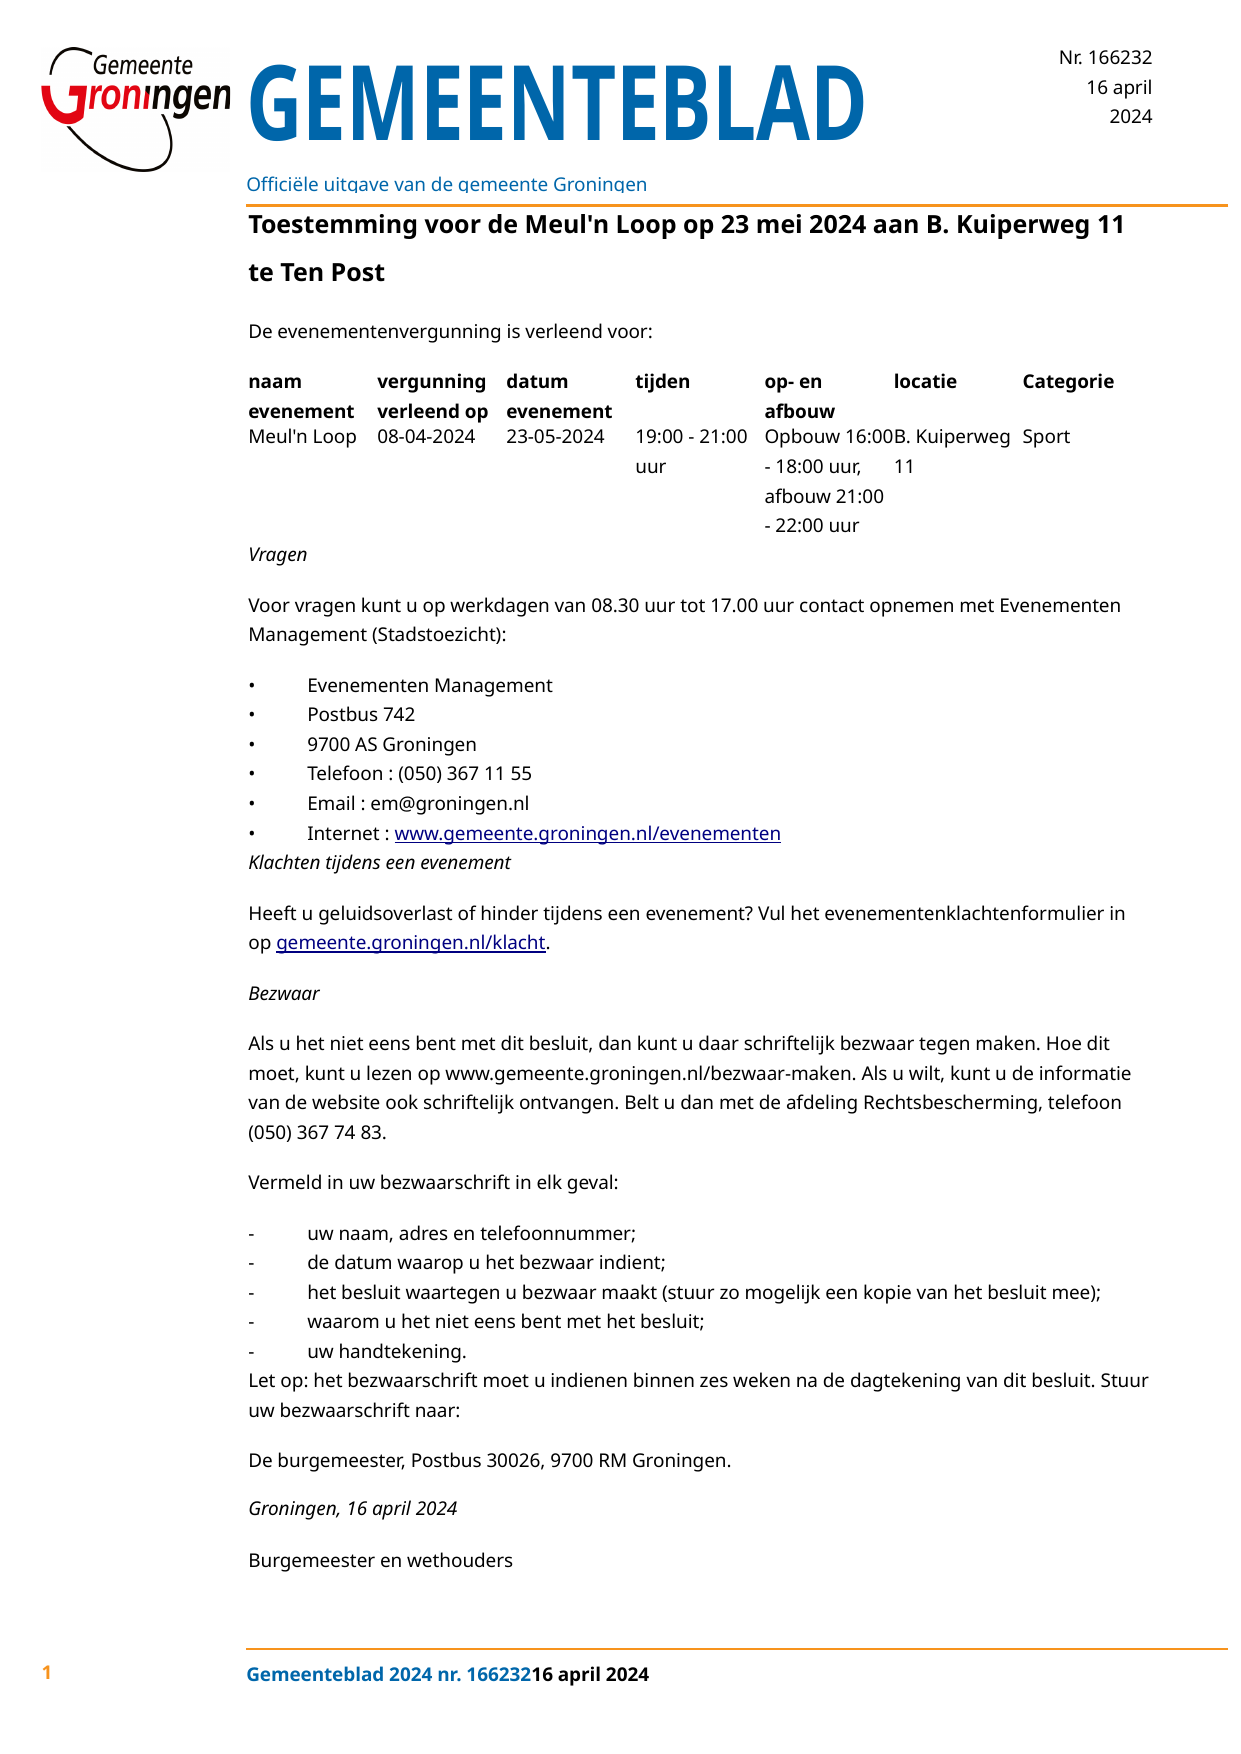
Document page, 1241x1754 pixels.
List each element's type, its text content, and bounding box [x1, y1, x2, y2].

list Postbus 742 [248, 701, 1152, 727]
list Internet : www.gemeente.groningen.nl/evenementen [248, 820, 1152, 846]
text De evenementenvergunning is verleend voor: [248, 318, 1152, 344]
text Groningen, 16 april 2024 [248, 1496, 1152, 1521]
text Let op: het bezwaarschrift moet u indienen binnen zes weken na de dagtekening van dit besluit. Stuur uw bezwaarschrift naar: [248, 1368, 1152, 1423]
list waarom u het niet eens bent met het besluit; [248, 1308, 1152, 1334]
table_cell 08-04-2024 [377, 424, 506, 538]
list Email : em@groningen.nl [248, 790, 1152, 816]
table_header naam evenement [248, 369, 377, 424]
table_cell Meul'n Loop [248, 424, 377, 538]
text Vermeld in uw bezwaarschrift in elk geval: [248, 1169, 1152, 1195]
text Vragen [248, 541, 1152, 567]
table_header Categorie [1023, 369, 1152, 424]
text Bezwaar [248, 980, 1152, 1006]
text Toestemming voor de Meul'n Loop op 23 mei 2024 aan B. Kuiperweg 11 te Ten Post [248, 207, 1152, 288]
table_cell B. Kuiperweg 11 [894, 424, 1022, 538]
table_header op- en afbouw [764, 369, 893, 424]
table_header datum evenement [506, 369, 635, 424]
table_header tijden [635, 369, 764, 424]
list Evenementen Management [248, 672, 1152, 698]
text Als u het niet eens bent met dit besluit, dan kunt u daar schriftelijk bezwaar tegen maken. Hoe dit moet, kunt u lezen op www.gemeente.groningen.nl/bezwaar-maken. Als u wilt, kunt u de informatie van de website ook schriftelijk ontvangen. Belt u dan met de afdeling Rechtsbescherming, telefoon (050) 367 74 83. [248, 1030, 1152, 1145]
table_header vergunning verleend op [377, 369, 506, 424]
text Heeft u geluidsoverlast of hinder tijdens een evenement? Vul het evenementenklachtenformulier in op gemeente.groningen.nl/klacht. [248, 900, 1152, 955]
table_cell Opbouw 16:00 - 18:00 uur, afbouw 21:00 - 22:00 uur [764, 424, 893, 538]
text Burgemeester en wethouders [248, 1547, 1152, 1573]
text Voor vragen kunt u op werkdagen van 08.30 uur tot 17.00 uur contact opnemen met Evenementen Management (Stadstoezicht): [248, 592, 1152, 647]
picture [41, 47, 231, 172]
list Telefoon : (050) 367 11 55 [248, 761, 1152, 786]
text De burgemeester, Postbus 30026, 9700 RM Groningen. [248, 1448, 1152, 1473]
table_cell 23-05-2024 [506, 424, 635, 538]
list 9700 AS Groningen [248, 731, 1152, 757]
text Klachten tijdens een evenement [248, 849, 1152, 875]
table_cell 19:00 - 21:00 uur [635, 424, 764, 538]
list het besluit waartegen u bezwaar maakt (stuur zo mogelijk een kopie van het besluit mee); [248, 1279, 1152, 1305]
list uw handtekening. [248, 1338, 1152, 1364]
table_cell Sport [1023, 424, 1152, 538]
list de datum waarop u het bezwaar indient; [248, 1249, 1152, 1275]
list uw naam, adres en telefoonnummer; [248, 1220, 1152, 1246]
table_header locatie [894, 369, 1022, 424]
